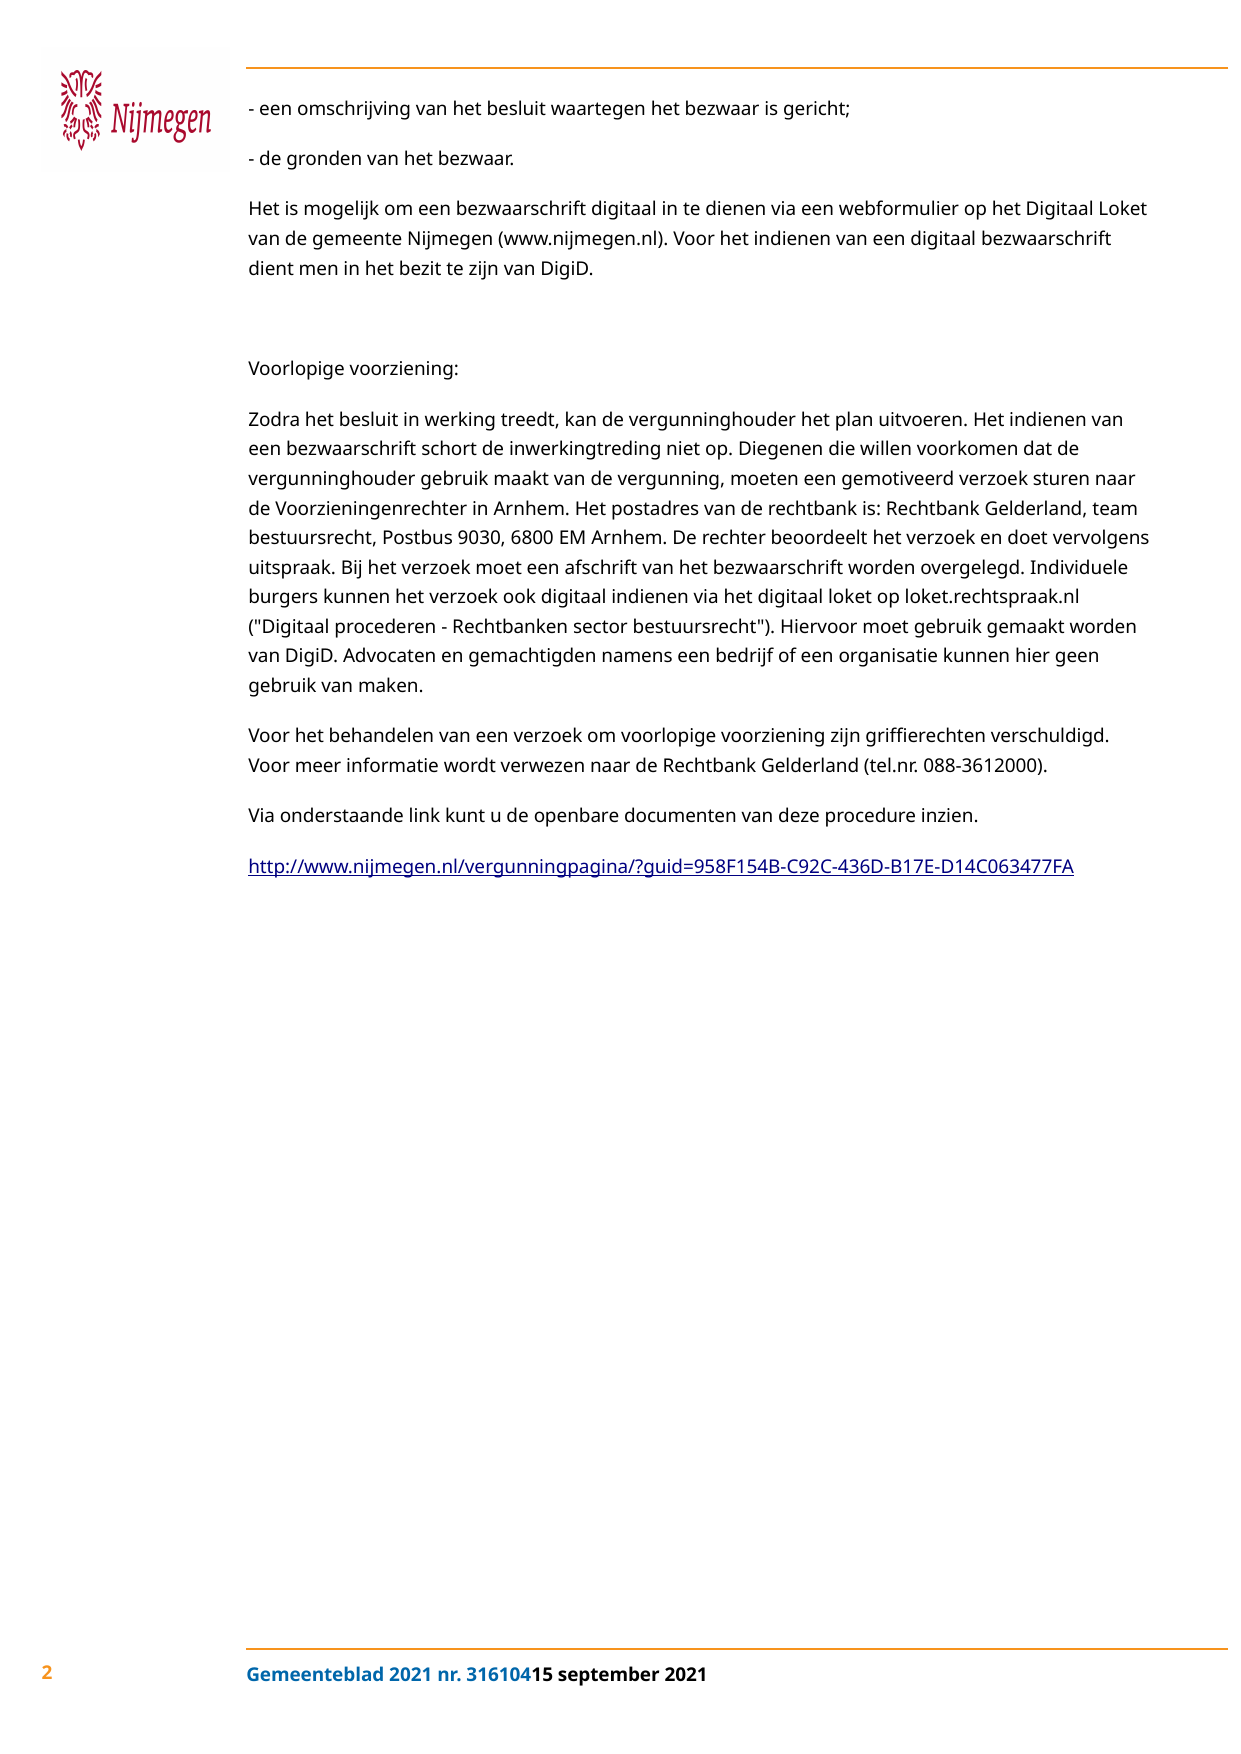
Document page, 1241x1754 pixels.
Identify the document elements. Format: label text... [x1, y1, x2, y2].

text http://www.nijmegen.nl/vergunningpagina/?guid=958F154B-C92C-436D-B17E-D14C063477FA [248, 853, 1152, 879]
text Voorlopige voorziening: [248, 356, 1152, 381]
text - een omschrijving van het besluit waartegen het bezwaar is gericht; [248, 95, 1152, 121]
text - de gronden van het bezwaar. [248, 145, 1152, 171]
picture [41, 47, 231, 172]
text Voor het behandelen van een verzoek om voorlopige voorziening zijn griffierechten verschuldigd. Voor meer informatie wordt verwezen naar de Rechtbank Gelderland (tel.nr. 088-3612000). [248, 723, 1152, 778]
text Het is mogelijk om een bezwaarschrift digitaal in te dienen via een webformulier op het Digitaal Loket van de gemeente Nijmegen (www.nijmegen.nl). Voor het indienen van een digitaal bezwaarschrift dient men in het bezit te zijn van DigiD. [248, 196, 1152, 281]
text Zodra het besluit in werking treedt, kan de vergunninghouder het plan uitvoeren. Het indienen van een bezwaarschrift schort de inwerkingtreding niet op. Diegenen die willen voorkomen dat de vergunninghouder gebruik maakt van de vergunning, moeten een gemotiveerd verzoek sturen naar de Voorzieningenrechter in Arnhem. Het postadres van de rechtbank is: Rechtbank Gelderland, team bestuursrecht, Postbus 9030, 6800 EM Arnhem. De rechter beoordeelt het verzoek en doet vervolgens uitspraak. Bij het verzoek moet een afschrift van het bezwaarschrift worden overgelegd. Individuele burgers kunnen het verzoek ook digitaal indienen via het digitaal loket op loket.rechtspraak.nl ("Digitaal procederen - Rechtbanken sector bestuursrecht"). Hiervoor moet gebruik gemaakt worden van DigiD. Advocaten en gemachtigden namens een bedrijf of een organisatie kunnen hier geen gebruik van maken. [248, 406, 1152, 698]
text Via onderstaande link kunt u de openbare documenten van deze procedure inzien. [248, 803, 1152, 828]
